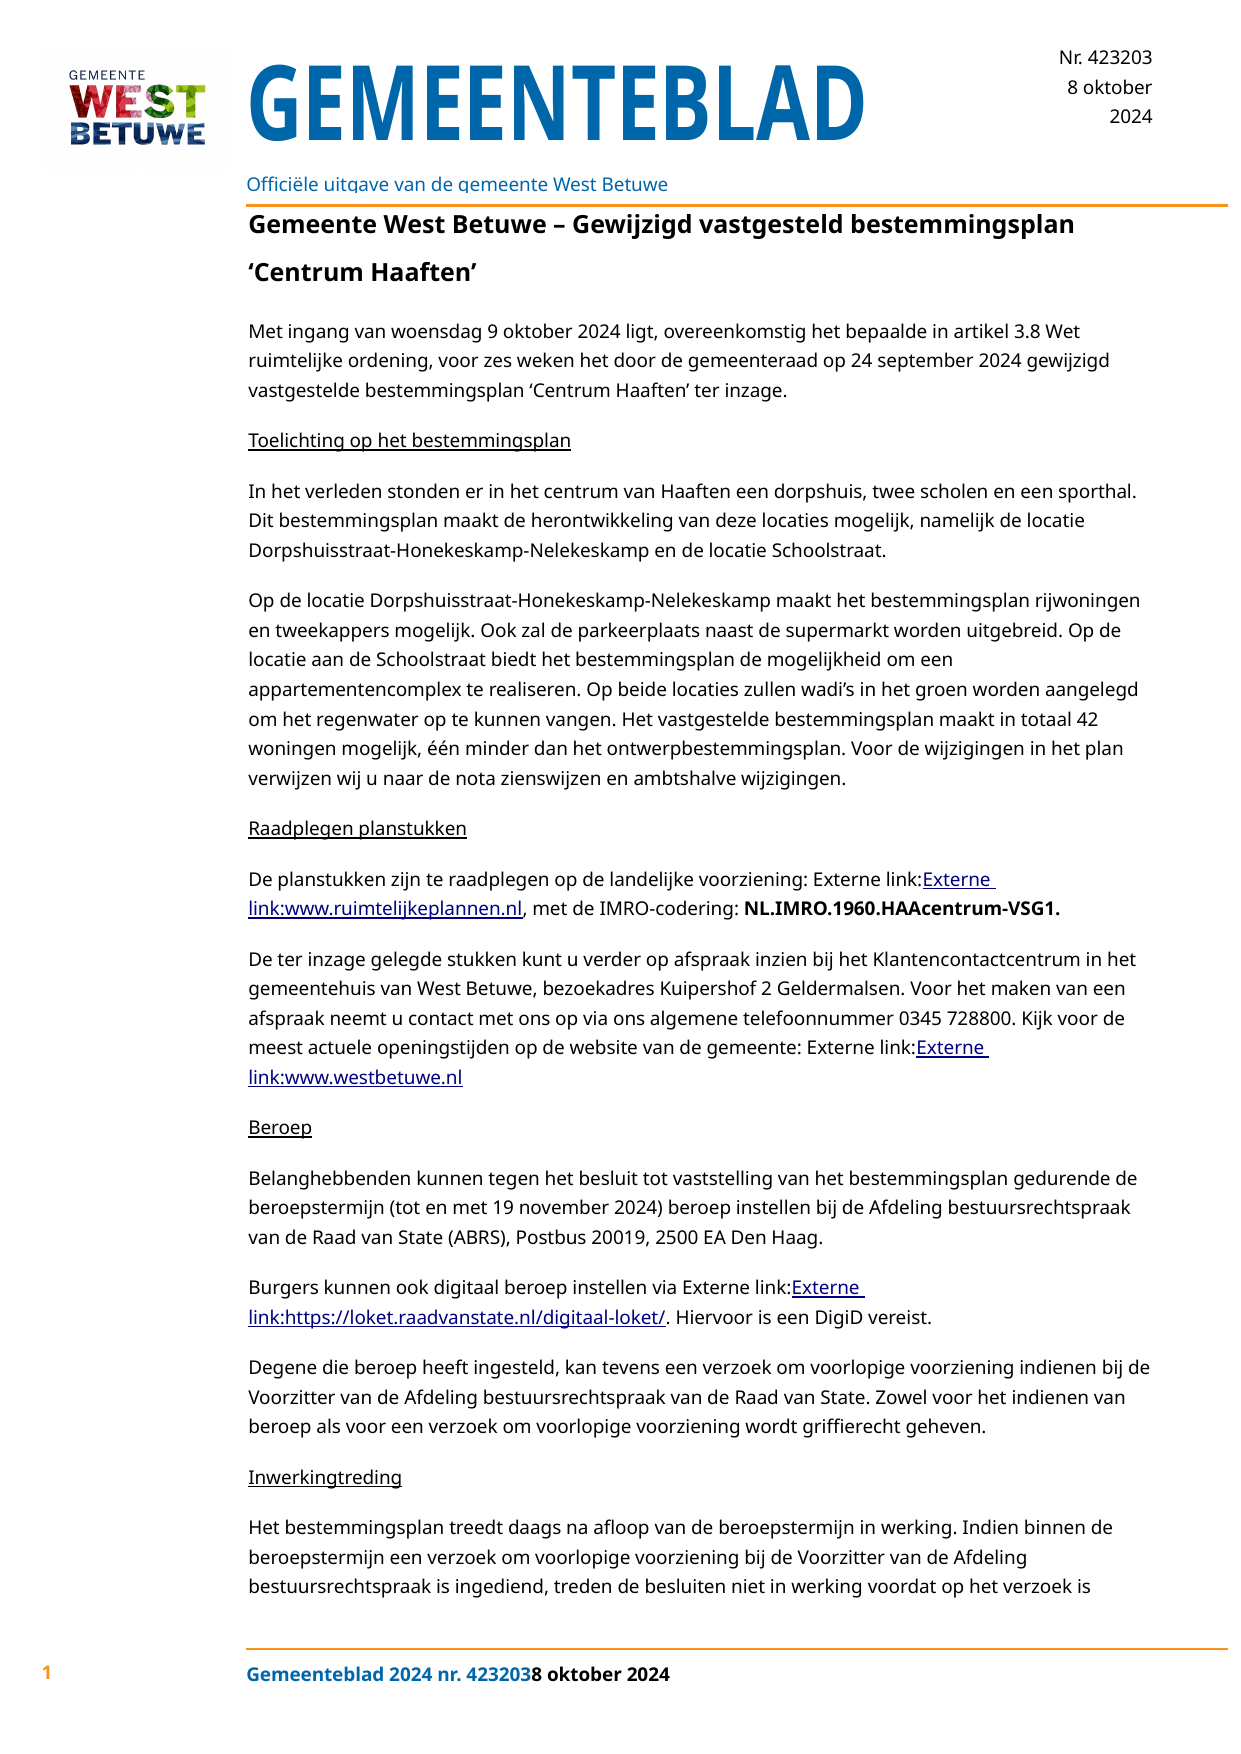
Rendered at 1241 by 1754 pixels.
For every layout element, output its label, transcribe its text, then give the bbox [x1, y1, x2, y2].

text Het bestemmingsplan treedt daags na afloop van de beroepstermijn in werking. Indien binnen de beroepstermijn een verzoek om voorlopige voorziening bij de Voorzitter van de Afdeling bestuursrechtspraak is ingediend, treden de besluiten niet in werking voordat op het verzoek is [248, 1514, 1152, 1599]
text Op de locatie Dorpshuisstraat-Honekeskamp-Nelekeskamp maakt het bestemmingsplan rijwoningen en tweekappers mogelijk. Ook zal de parkeerplaats naast de supermarkt worden uitgebreid. Op de locatie aan de Schoolstraat biedt het bestemmingsplan de mogelijkheid om een appartementencomplex te realiseren. Op beide locaties zullen wadi’s in het groen worden aangelegd om het regenwater op te kunnen vangen. Het vastgestelde bestemmingsplan maakt in totaal 42 woningen mogelijk, één minder dan het ontwerpbestemmingsplan. Voor de wijzigingen in het plan verwijzen wij u naar de nota zienswijzen en ambtshalve wijzigingen. [248, 587, 1152, 791]
text Inwerkingtreding [248, 1464, 1152, 1490]
text Raadplegen planstukken [248, 815, 1152, 841]
text Belanghebbenden kunnen tegen het besluit tot vaststelling van het bestemmingsplan gedurende de beroepstermijn (tot en met 19 november 2024) beroep instellen bij de Afdeling bestuursrechtspraak van de Raad van State (ABRS), Postbus 20019, 2500 EA Den Haag. [248, 1165, 1152, 1250]
text Met ingang van woensdag 9 oktober 2024 ligt, overeenkomstig het bepaalde in artikel 3.8 Wet ruimtelijke ordening, voor zes weken het door de gemeenteraad op 24 september 2024 gewijzigd vastgestelde bestemmingsplan ‘Centrum Haaften’ ter inzage. [248, 318, 1152, 403]
text Toelichting op het bestemmingsplan [248, 427, 1152, 453]
text De planstukken zijn te raadplegen op de landelijke voorziening: Externe link:Externe link:www.ruimtelijkeplannen.nl, met de IMRO-codering: NL.IMRO.1960.HAAcentrum-VSG1. [248, 866, 1152, 921]
text De ter inzage gelegde stukken kunt u verder op afspraak inzien bij het Klantencontactcentrum in het gemeentehuis van West Betuwe, bezoekadres Kuipershof 2 Geldermalsen. Voor het maken van een afspraak neemt u contact met ons op via ons algemene telefoonnummer 0345 728800. Kijk voor de meest actuele openingstijden op de website van de gemeente: Externe link:Externe link:www.westbetuwe.nl [248, 946, 1152, 1090]
text In het verleden stonden er in het centrum van Haaften een dorpshuis, twee scholen en een sporthal. Dit bestemmingsplan maakt de herontwikkeling van deze locaties mogelijk, namelijk de locatie Dorpshuisstraat-Honekeskamp-Nelekeskamp en de locatie Schoolstraat. [248, 478, 1152, 563]
text Gemeente West Betuwe – Gewijzigd vastgesteld bestemmingsplan ‘Centrum Haaften’ [248, 207, 1152, 288]
text Burgers kunnen ook digitaal beroep instellen via Externe link:Externe link:https://loket.raadvanstate.nl/digitaal-loket/. Hiervoor is een DigiD vereist. [248, 1274, 1152, 1330]
text Beroep [248, 1114, 1152, 1140]
picture [41, 47, 231, 172]
text Degene die beroep heeft ingesteld, kan tevens een verzoek om voorlopige voorziening indienen bij de Voorzitter van de Afdeling bestuursrechtspraak van de Raad van State. Zowel voor het indienen van beroep als voor een verzoek om voorlopige voorziening wordt griffierecht geheven. [248, 1354, 1152, 1439]
